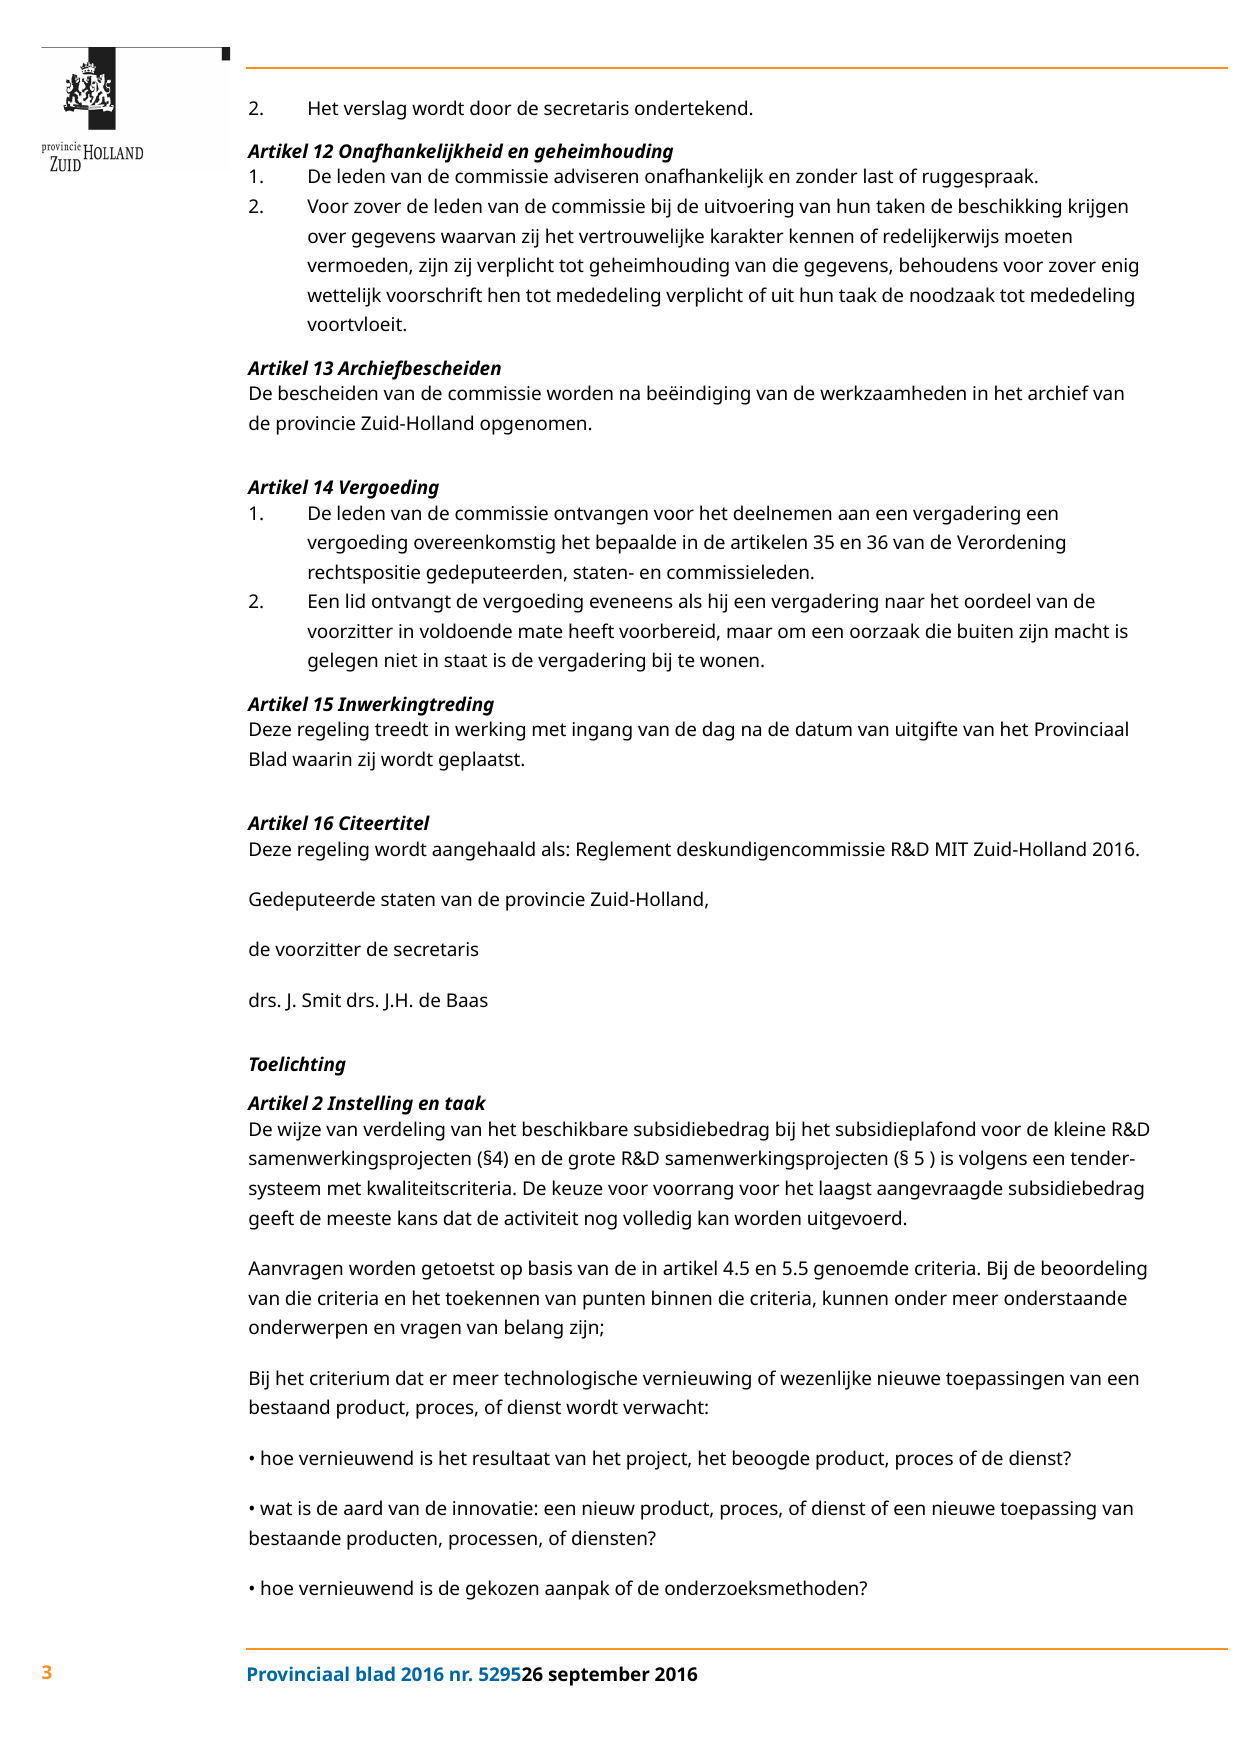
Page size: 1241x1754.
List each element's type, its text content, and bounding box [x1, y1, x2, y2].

picture [41, 47, 231, 172]
text Artikel 13 Archiefbescheiden [248, 355, 1152, 380]
list Een lid ontvangt de vergoeding eveneens als hij een vergadering naar het oordeel van de voorzitter in voldoende mate heeft voorbereid, maar om een oorzaak die buiten zijn macht is gelegen niet in staat is de vergadering bij te wonen. [248, 588, 1152, 673]
text de voorzitter de secretaris [248, 937, 1152, 962]
text Artikel 15 Inwerkingtreding [248, 691, 1152, 716]
text Deze regeling wordt aangehaald als: Reglement deskundigencommissie R&D MIT Zuid-Holland 2016. [248, 836, 1152, 861]
text Artikel 16 Citeertitel [248, 810, 1152, 836]
text • hoe vernieuwend is de gekozen aanpak of de onderzoeksmethoden? [248, 1575, 1152, 1601]
text Gedeputeerde staten van de provincie Zuid-Holland, [248, 886, 1152, 912]
list De leden van de commissie adviseren onafhankelijk en zonder last of ruggespraak. [248, 164, 1152, 189]
text Deze regeling treedt in werking met ingang van de dag na de datum van uitgifte van het Provinciaal Blad waarin zij wordt geplaatst. [248, 716, 1152, 772]
text Aanvragen worden getoetst op basis van de in artikel 4.5 en 5.5 genoemde criteria. Bij de beoordeling van die criteria en het toekennen van punten binnen die criteria, kunnen onder meer onderstaande onderwerpen en vragen van belang zijn; [248, 1255, 1152, 1340]
text De bescheiden van de commissie worden na beëindiging van de werkzaamheden in het archief van de provincie Zuid-Holland opgenomen. [248, 380, 1152, 436]
list Voor zover de leden van de commissie bij de uitvoering van hun taken de beschikking krijgen over gegevens waarvan zij het vertrouwelijke karakter kennen of redelijkerwijs moeten vermoeden, zijn zij verplicht tot geheimhouding van die gegevens, behoudens voor zover enig wettelijk voorschrift hen tot mededeling verplicht of uit hun taak de noodzaak tot mededeling voortvloeit. [248, 193, 1152, 337]
list De leden van de commissie ontvangen voor het deelnemen aan een vergadering een vergoeding overeenkomstig het bepaalde in de artikelen 35 en 36 van de Verordening rechtspositie gedeputeerden, staten- en commissieleden. [248, 500, 1152, 584]
text • hoe vernieuwend is het resultaat van het project, het beoogde product, proces of de dienst? [248, 1445, 1152, 1470]
text Bij het criterium dat er meer technologische vernieuwing of wezenlijke nieuwe toepassingen van een bestaand product, proces, of dienst wordt verwacht: [248, 1365, 1152, 1420]
text Artikel 2 Instelling en taak [248, 1090, 1152, 1116]
text De wijze van verdeling van het beschikbare subsidiebedrag bij het subsidieplafond voor de kleine R&D samenwerkingsprojecten (§4) en de grote R&D samenwerkingsprojecten (§ 5 ) is volgens een tender-systeem met kwaliteitscriteria. De keuze voor voorrang voor het laagst aangevraagde subsidiebedrag geeft de meeste kans dat de activiteit nog volledig kan worden uitgevoerd. [248, 1116, 1152, 1230]
text Artikel 12 Onafhankelijkheid en geheimhouding [248, 138, 1152, 164]
text • wat is de aard van de innovatie: een nieuw product, proces, of dienst of een nieuwe toepassing van bestaande producten, processen, of diensten? [248, 1495, 1152, 1550]
text Toelichting [248, 1051, 1152, 1077]
text drs. J. Smit drs. J.H. de Baas [248, 987, 1152, 1013]
text Artikel 14 Vergoeding [248, 474, 1152, 500]
list Het verslag wordt door de secretaris ondertekend. [248, 95, 1152, 121]
